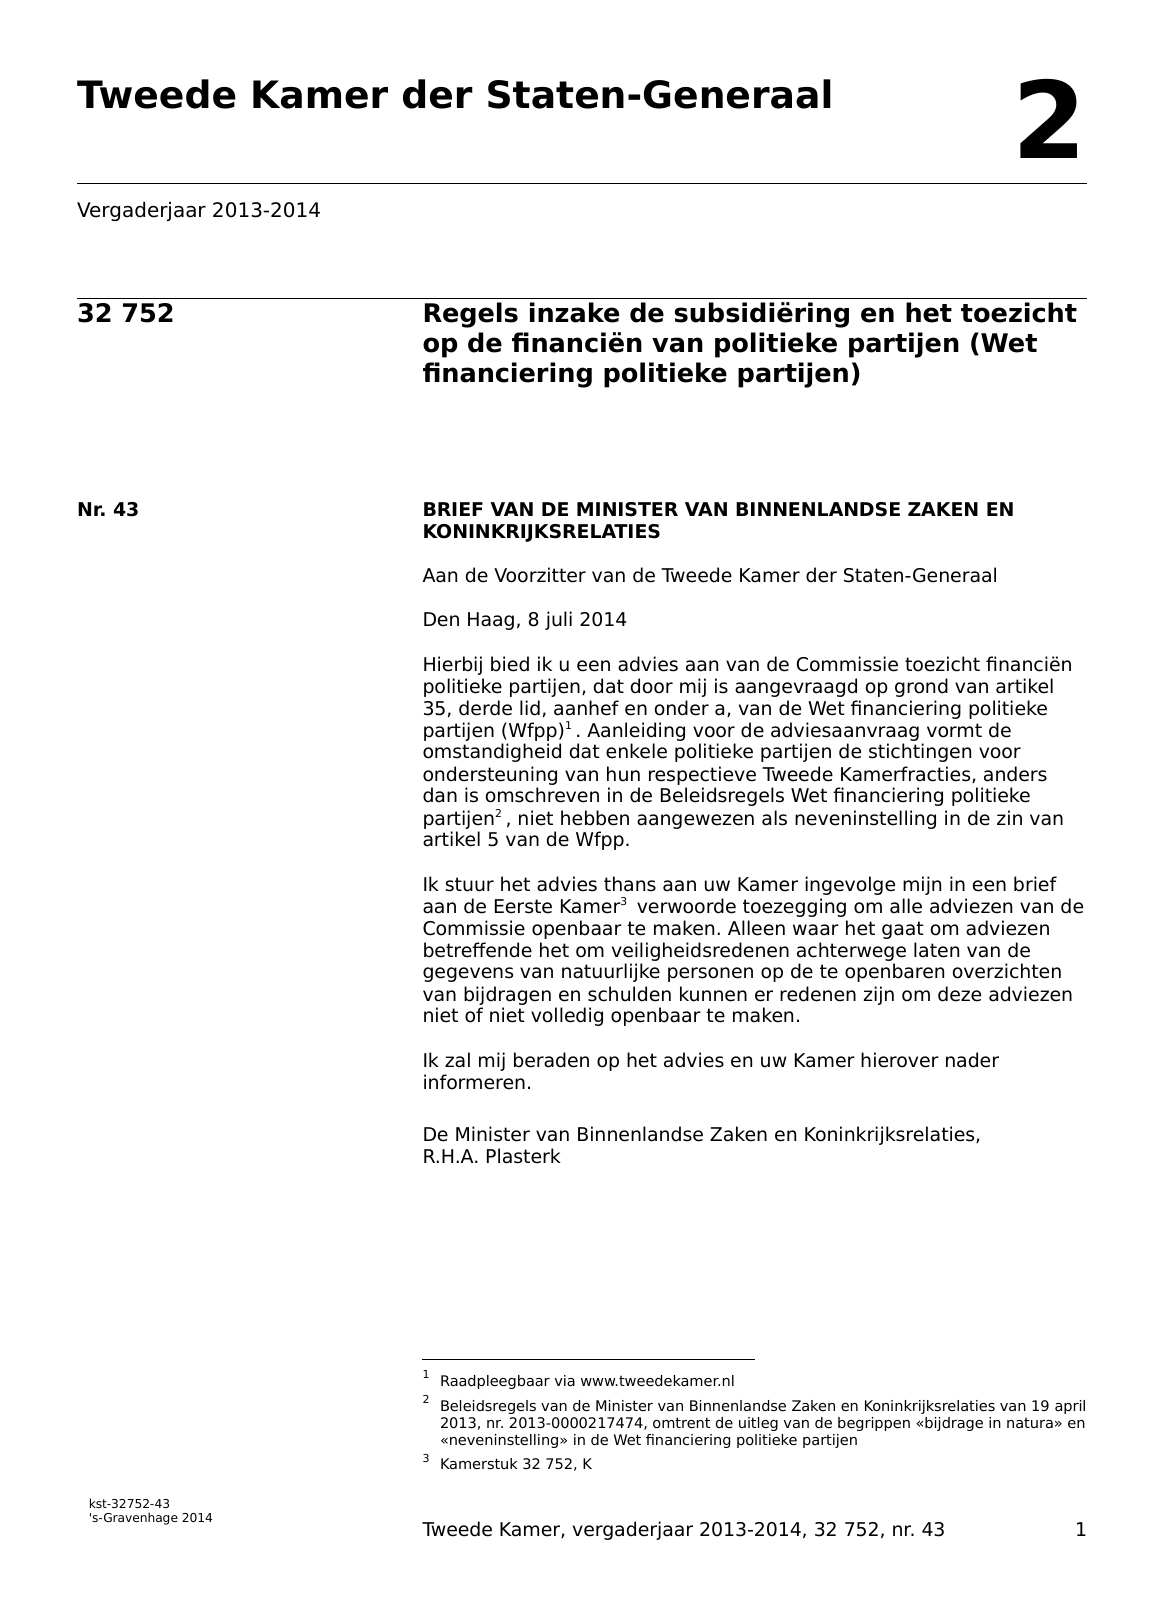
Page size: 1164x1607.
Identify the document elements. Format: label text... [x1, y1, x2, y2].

text 's-Gravenhage 2014 [88, 1511, 323, 1525]
text Hierbij bied ik u een advies aan van de Commissie toezicht financiën politieke partijen, dat door mij is aangevraagd op grond van artikel 35, derde lid, aanhef en onder a, van de Wet financiering politieke partijen (Wfpp). Aanleiding voor de adviesaanvraag vormt de omstandigheid dat enkele politieke partijen de stichtingen voor ondersteuning van hun respectieve Tweede Kamerfracties, anders dan is omschreven in de Beleidsregels Wet financiering politieke partijen, niet hebben aangewezen als neveninstelling in de zin van artikel 5 van de Wfpp. [422, 653, 1087, 851]
text De Minister van Binnenlandse Zaken en Koninkrijksrelaties, R.H.A. Plasterk [422, 1123, 1087, 1167]
text Aan de Voorzitter van de Tweede Kamer der Staten-Generaal [422, 565, 1087, 587]
text Ik stuur het advies thans aan uw Kamer ingevolge mijn in een brief aan de Eerste Kamer verwoorde toezegging om alle adviezen van de Commissie openbaar te maken. Alleen waar het gaat om adviezen betreffende het om veiligheidsredenen achterwege laten van de gegevens van natuurlijke personen op de te openbaren overzichten van bijdragen en schulden kunnen er redenen zijn om deze adviezen niet of niet volledig openbaar te maken. [422, 873, 1087, 1027]
text Raadpleegbaar via www.tweedekamer.nl [422, 1368, 1087, 1391]
text Beleidsregels van de Minister van Binnenlandse Zaken en Koninkrijksrelaties van 19 april 2013, nr. 2013-0000217474, omtrent de uitleg van de begrippen «bijdrage in natura» en «neveninstelling» in de Wet financiering politieke partijen [422, 1393, 1087, 1449]
table_header Tweede Kamer der Staten-Generaal [77, 59, 886, 183]
subtitle Nr. 43 BRIEF VAN DE MINISTER VAN BINNENLANDSE ZAKEN EN KONINKRIJKSRELATIES [77, 499, 1087, 543]
text Den Haag, 8 juli 2014 [422, 609, 1087, 631]
text kst-32752-43 [88, 1497, 323, 1511]
text Kamerstuk 32 752, K [422, 1452, 1087, 1474]
text Ik zal mij beraden op het advies en uw Kamer hierover nader informeren. [422, 1049, 1087, 1093]
table_cell Vergaderjaar 2013-2014 [77, 184, 1087, 298]
subtitle 32 752 Regels inzake de subsidiëring en het toezicht op de financiën van politieke partijen (Wet financiering politieke partijen) [77, 299, 1087, 388]
table_header 2 [886, 59, 1087, 183]
